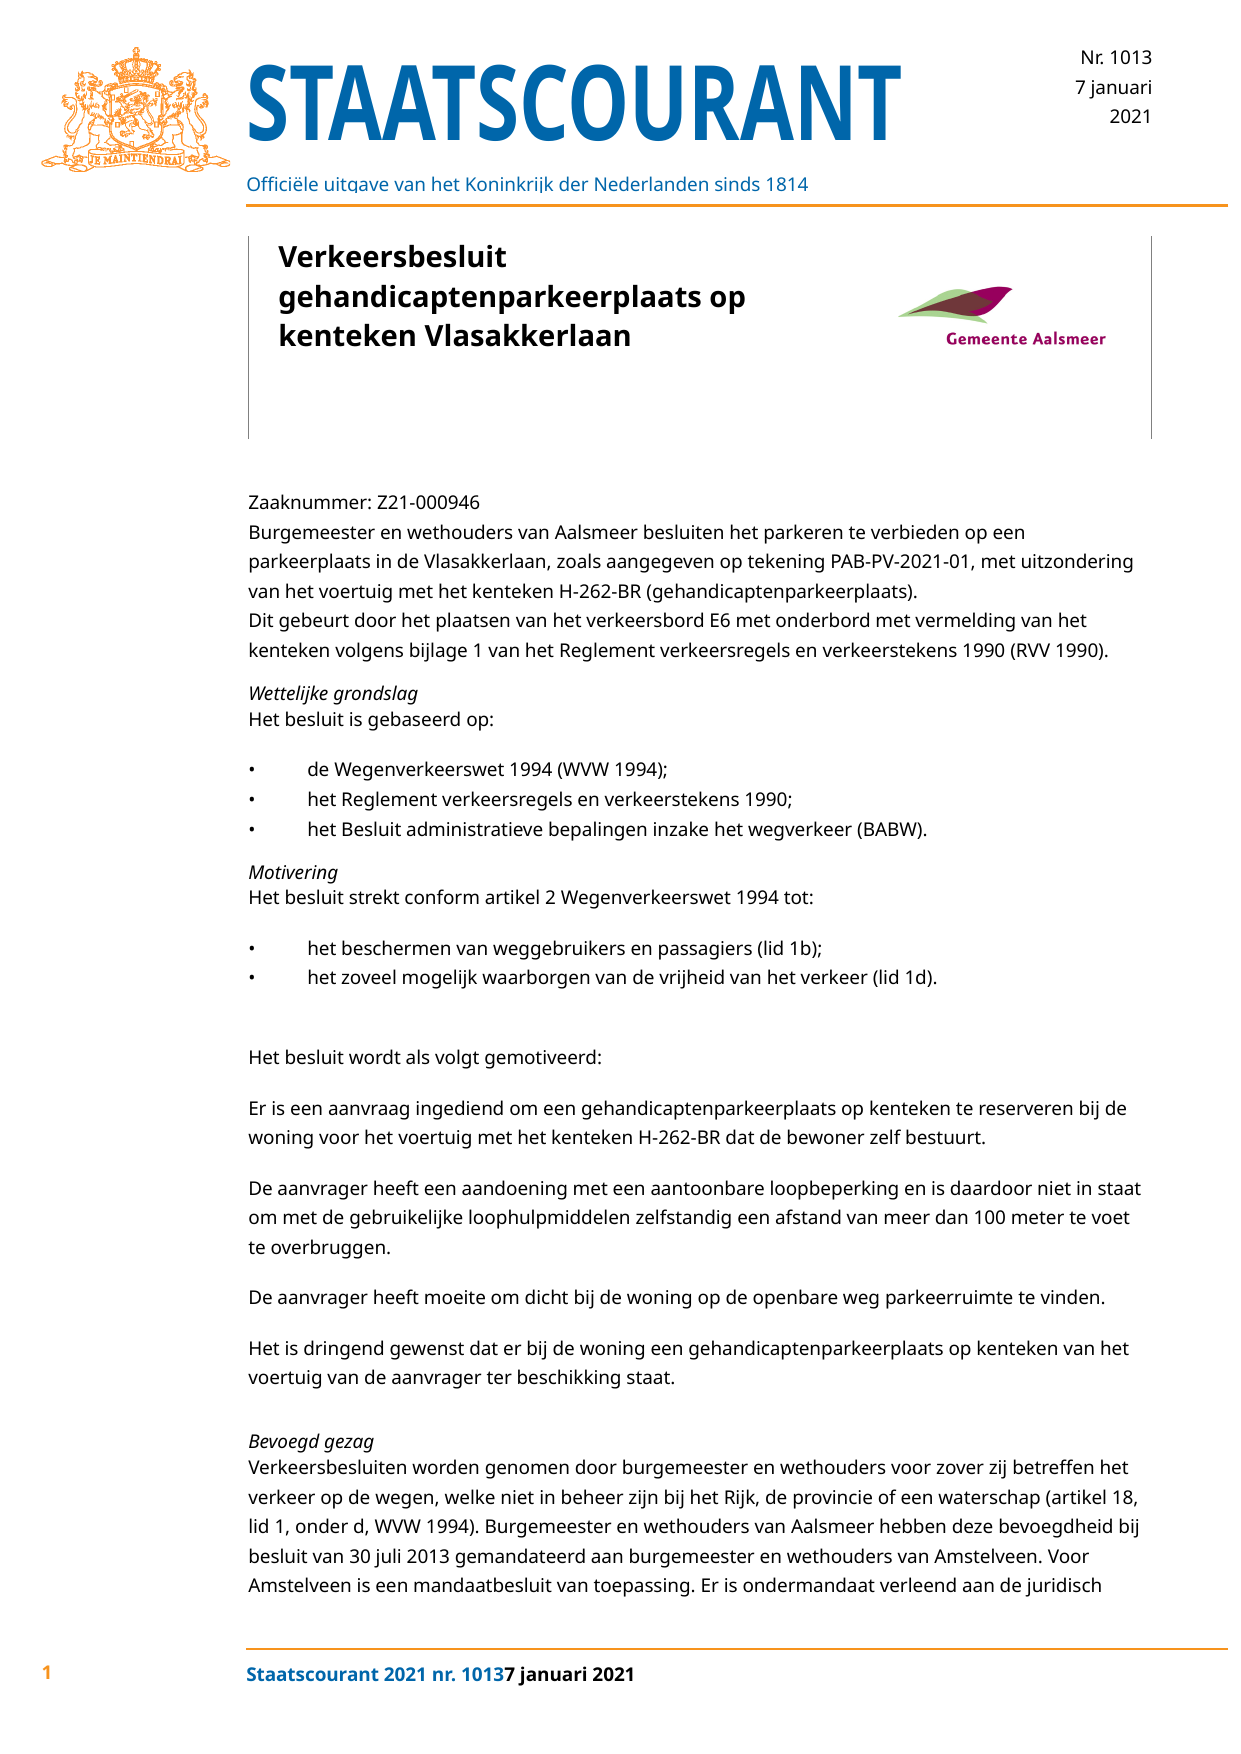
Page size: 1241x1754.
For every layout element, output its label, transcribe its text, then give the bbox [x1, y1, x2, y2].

table_header [1119, 236, 1151, 413]
text Burgemeester en wethouders van Aalsmeer besluiten het parkeren te verbieden op een parkeerplaats in de Vlasakkerlaan, zoals aangegeven op tekening PAB-PV-2021-01, met uitzondering van het voertuig met het kenteken H-262-BR (gehandicaptenparkeerplaats). [248, 519, 1152, 604]
text Er is een aanvraag ingediend om een gehandicaptenparkeerplaats op kenteken te reserveren bij de woning voor het voertuig met het kenteken H-262-BR dat de bewoner zelf bestuurt. [248, 1095, 1152, 1150]
table_header [850, 414, 1151, 439]
table_header [850, 236, 882, 413]
text Verkeersbesluiten worden genomen door burgemeester en wethouders voor zover zij betreffen het verkeer op de wegen, welke niet in beheer zijn bij het Rijk, de provincie of een waterschap (artikel 18, lid 1, onder d, WVW 1994). Burgemeester en wethouders van Aalsmeer hebben deze bevoegdheid bij besluit van 30 juli 2013 gemandateerd aan burgemeester en wethouders van Amstelveen. Voor Amstelveen is een mandaatbesluit van toepassing. Er is ondermandaat verleend aan de juridisch [248, 1454, 1152, 1598]
list het zoveel mogelijk waarborgen van de vrijheid van het verkeer (lid 1d). [248, 964, 1152, 990]
text Het besluit strekt conform artikel 2 Wegenverkeerswet 1994 tot: [248, 884, 1152, 910]
text Het besluit is gebaseerd op: [248, 706, 1152, 732]
text De aanvrager heeft moeite om dicht bij de woning op de openbare weg parkeerruimte te vinden. [248, 1284, 1152, 1310]
text Wettelijke grondslag [248, 680, 1152, 706]
list de Wegenverkeerswet 1994 (WVW 1994); [248, 757, 1152, 782]
picture [882, 236, 1119, 414]
text Zaaknummer: Z21-000946 [248, 489, 1152, 515]
list het beschermen van weggebruikers en passagiers (lid 1b); [248, 935, 1152, 961]
text Het besluit wordt als volgt gemotiveerd: [248, 1044, 1152, 1070]
picture [41, 47, 231, 172]
table_header Verkeersbesluit gehandicaptenparkeerplaats op kenteken Vlasakkerlaan [249, 236, 850, 439]
list het Besluit administratieve bepalingen inzake het wegverkeer (BABW). [248, 816, 1152, 841]
text Motivering [248, 859, 1152, 884]
text De aanvrager heeft een aandoening met een aantoonbare loopbeperking en is daardoor niet in staat om met de gebruikelijke loophulpmiddelen zelfstandig een afstand van meer dan 100 meter te voet te overbruggen. [248, 1175, 1152, 1260]
text Bevoegd gezag [248, 1428, 1152, 1454]
text Het is dringend gewenst dat er bij de woning een gehandicaptenparkeerplaats op kenteken van het voertuig van de aanvrager ter beschikking staat. [248, 1335, 1152, 1390]
list het Reglement verkeersregels en verkeerstekens 1990; [248, 786, 1152, 812]
text Dit gebeurt door het plaatsen van het verkeersbord E6 met onderbord met vermelding van het kenteken volgens bijlage 1 van het Reglement verkeersregels en verkeerstekens 1990 (RVV 1990). [248, 608, 1152, 663]
